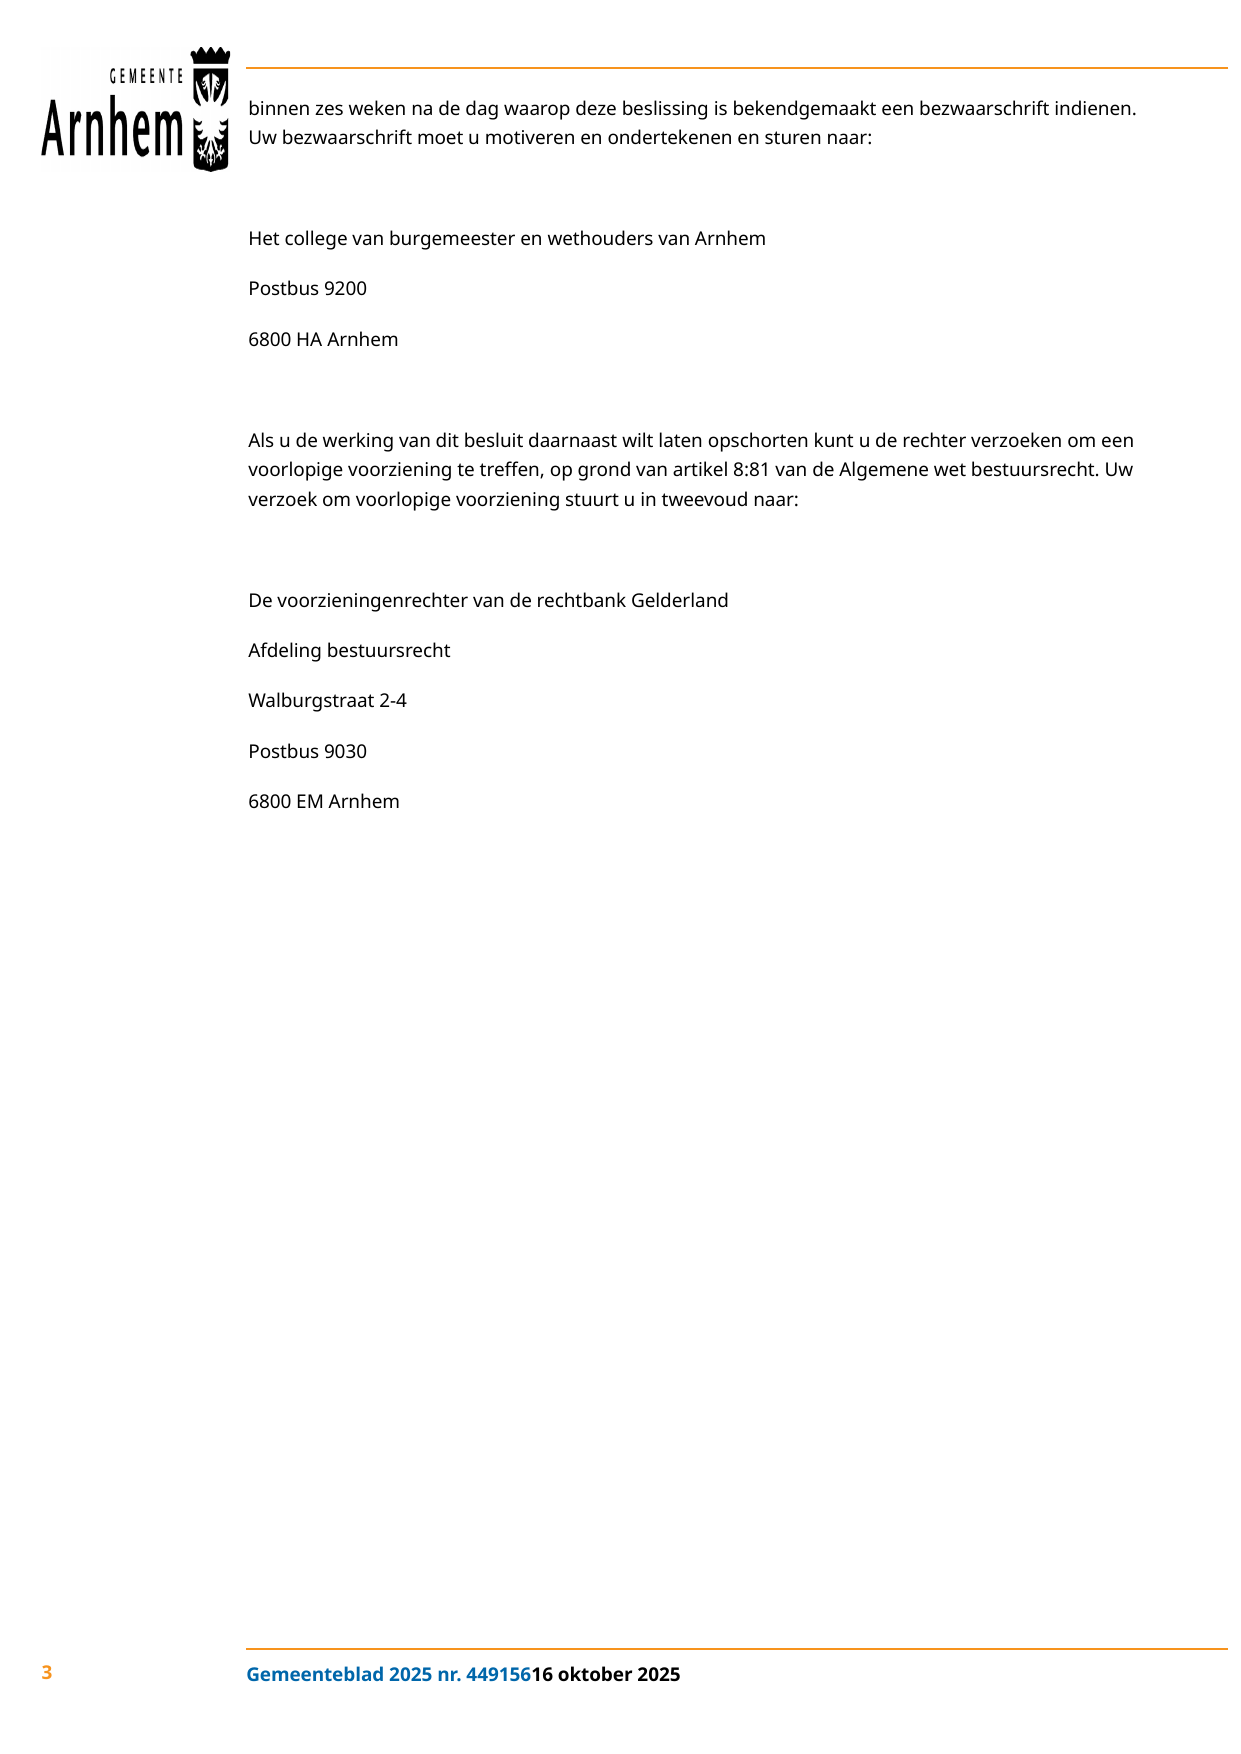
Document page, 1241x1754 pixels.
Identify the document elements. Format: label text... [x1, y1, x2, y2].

text Als u de werking van dit besluit daarnaast wilt laten opschorten kunt u de rechter verzoeken om een voorlopige voorziening te treffen, op grond van artikel 8:81 van de Algemene wet bestuursrecht. Uw verzoek om voorlopige voorziening stuurt u in tweevoud naar: [248, 427, 1152, 512]
picture [41, 47, 231, 172]
text 6800 HA Arnhem [248, 326, 1152, 352]
text 6800 EM Arnhem [248, 788, 1152, 814]
text Walburgstraat 2-4 [248, 688, 1152, 713]
text Postbus 9030 [248, 738, 1152, 764]
text Het college van burgemeester en wethouders van Arnhem [248, 225, 1152, 251]
text Afdeling bestuursrecht [248, 637, 1152, 663]
text binnen zes weken na de dag waarop deze beslissing is bekendgemaakt een bezwaarschrift indienen. Uw bezwaarschrift moet u motiveren en ondertekenen en sturen naar: [248, 95, 1152, 150]
text De voorzieningenrechter van de rechtbank Gelderland [248, 587, 1152, 613]
text Postbus 9200 [248, 276, 1152, 301]
